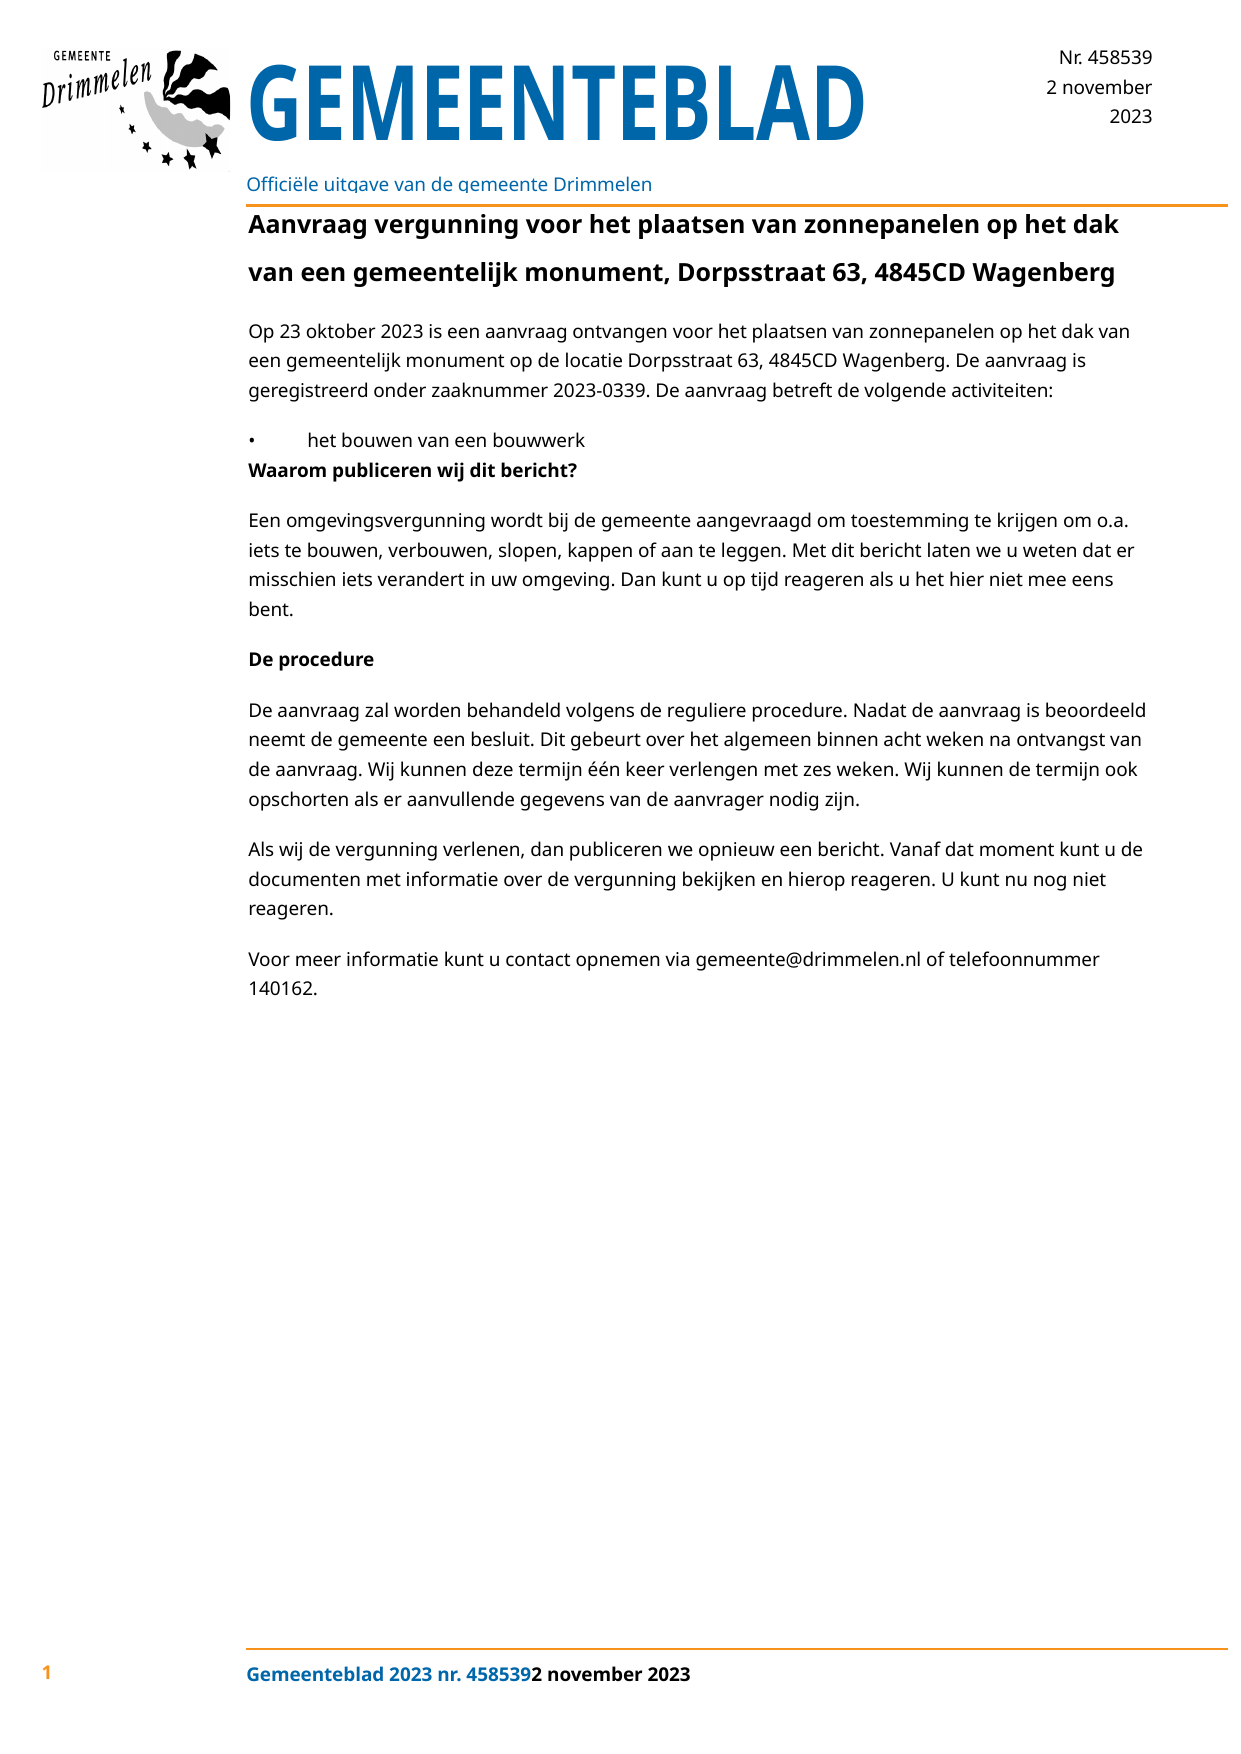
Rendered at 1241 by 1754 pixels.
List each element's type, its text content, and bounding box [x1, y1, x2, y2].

picture [41, 47, 231, 172]
text Waarom publiceren wij dit bericht? [248, 457, 1152, 483]
text De aanvraag zal worden behandeld volgens de reguliere procedure. Nadat de aanvraag is beoordeeld neemt de gemeente een besluit. Dit gebeurt over het algemeen binnen acht weken na ontvangst van de aanvraag. Wij kunnen deze termijn één keer verlengen met zes weken. Wij kunnen de termijn ook opschorten als er aanvullende gegevens van de aanvrager nodig zijn. [248, 697, 1152, 812]
list het bouwen van een bouwwerk [248, 427, 1152, 453]
text Een omgevingsvergunning wordt bij de gemeente aangevraagd om toestemming te krijgen om o.a. iets te bouwen, verbouwen, slopen, kappen of aan te leggen. Met dit bericht laten we u weten dat er misschien iets verandert in uw omgeving. Dan kunt u op tijd reageren als u het hier niet mee eens bent. [248, 507, 1152, 622]
text Op 23 oktober 2023 is een aanvraag ontvangen voor het plaatsen van zonnepanelen op het dak van een gemeentelijk monument op de locatie Dorpsstraat 63, 4845CD Wagenberg. De aanvraag is geregistreerd onder zaaknummer 2023-0339. De aanvraag betreft de volgende activiteiten: [248, 318, 1152, 403]
text Als wij de vergunning verlenen, dan publiceren we opnieuw een bericht. Vanaf dat moment kunt u de documenten met informatie over de vergunning bekijken en hierop reageren. U kunt nu nog niet reageren. [248, 836, 1152, 921]
text Voor meer informatie kunt u contact opnemen via gemeente@drimmelen.nl of telefoonnummer 140162. [248, 946, 1152, 1001]
text Aanvraag vergunning voor het plaatsen van zonnepanelen op het dak van een gemeentelijk monument, Dorpsstraat 63, 4845CD Wagenberg [248, 207, 1152, 288]
text De procedure [248, 647, 1152, 672]
